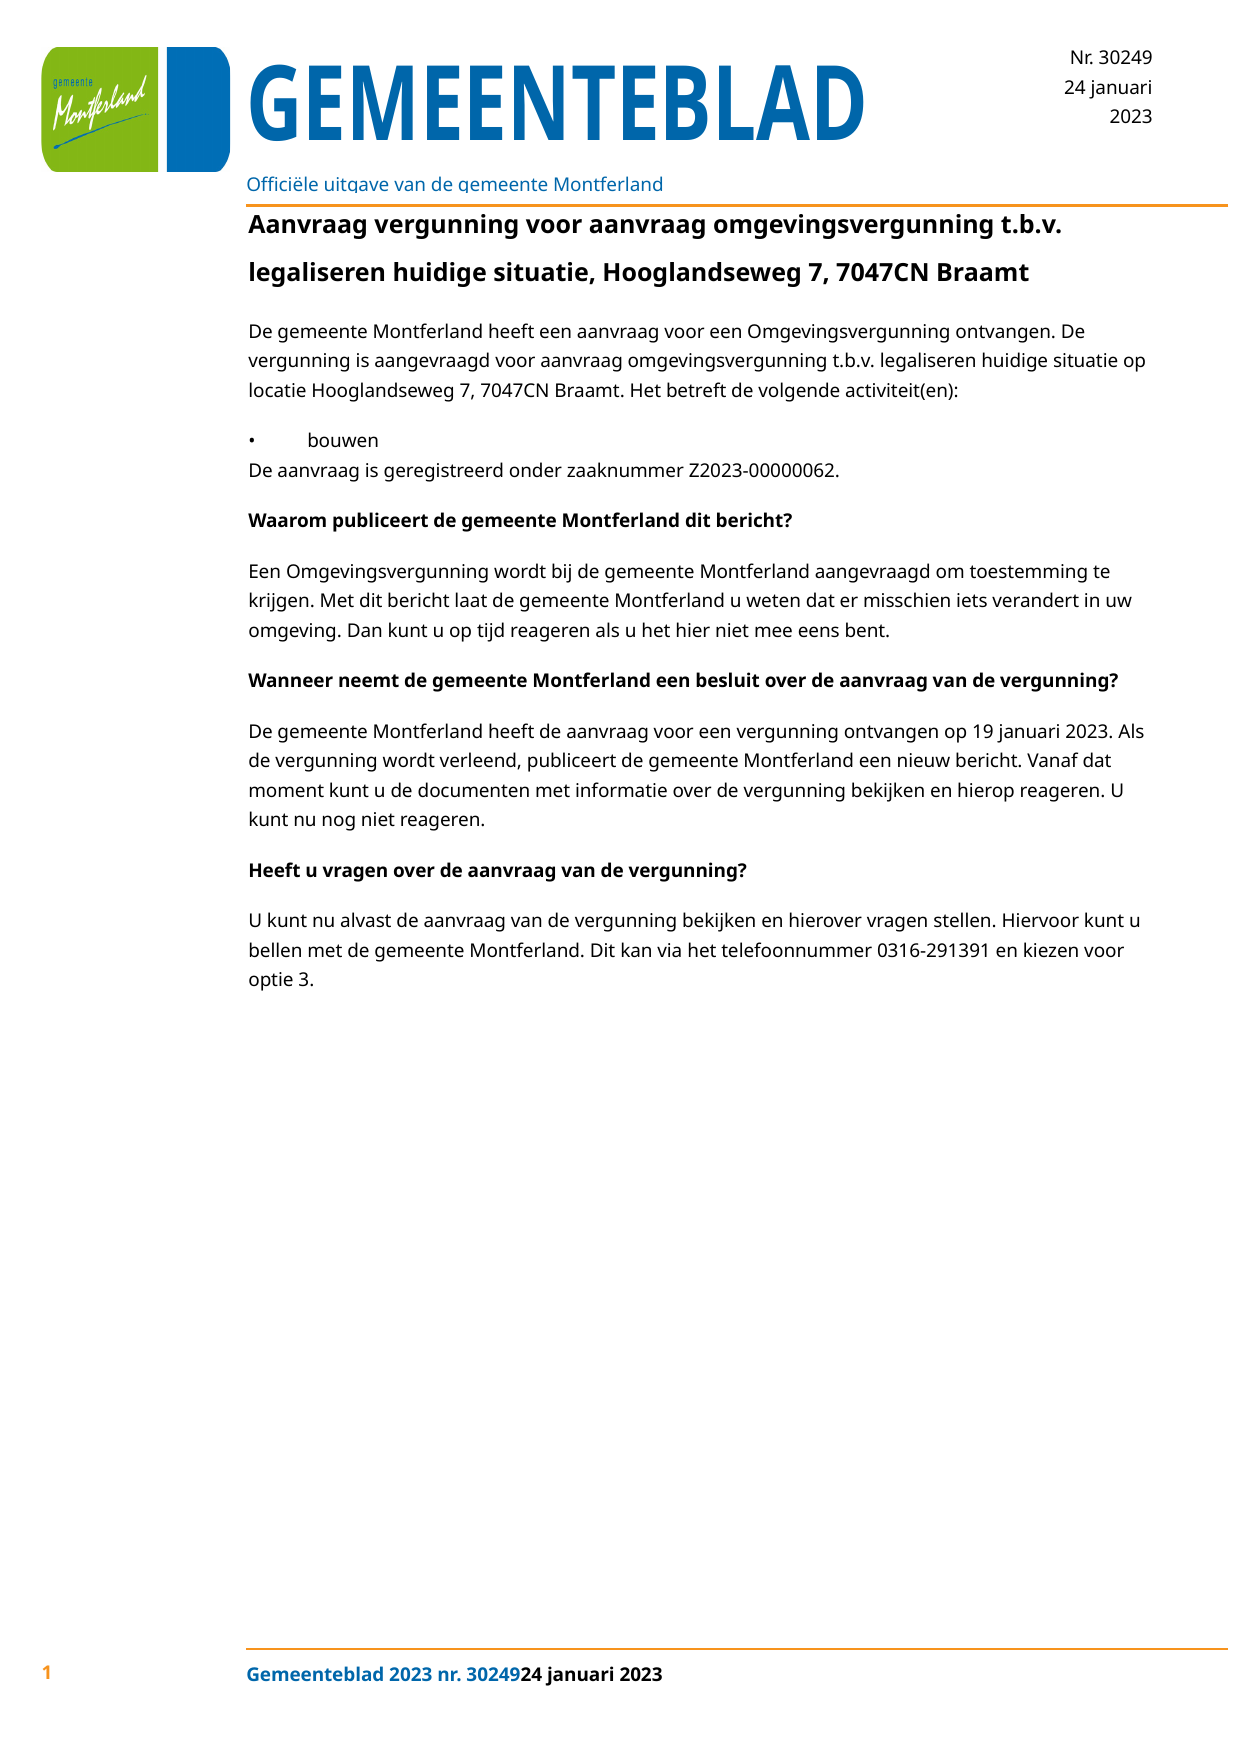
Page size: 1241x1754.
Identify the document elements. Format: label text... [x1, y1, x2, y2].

text De aanvraag is geregistreerd onder zaaknummer Z2023-00000062. [248, 457, 1152, 483]
text Waarom publiceert de gemeente Montferland dit bericht? [248, 507, 1152, 533]
text Een Omgevingsvergunning wordt bij de gemeente Montferland aangevraagd om toestemming te krijgen. Met dit bericht laat de gemeente Montferland u weten dat er misschien iets verandert in uw omgeving. Dan kunt u op tijd reageren als u het hier niet mee eens bent. [248, 558, 1152, 643]
list bouwen [248, 427, 1152, 453]
text Wanneer neemt de gemeente Montferland een besluit over de aanvraag van de vergunning? [248, 667, 1152, 693]
text De gemeente Montferland heeft een aanvraag voor een Omgevingsvergunning ontvangen. De vergunning is aangevraagd voor aanvraag omgevingsvergunning t.b.v. legaliseren huidige situatie op locatie Hooglandseweg 7, 7047CN Braamt. Het betreft de volgende activiteit(en): [248, 318, 1152, 403]
text Heeft u vragen over de aanvraag van de vergunning? [248, 857, 1152, 883]
text De gemeente Montferland heeft de aanvraag voor een vergunning ontvangen op 19 januari 2023. Als de vergunning wordt verleend, publiceert de gemeente Montferland een nieuw bericht. Vanaf dat moment kunt u de documenten met informatie over de vergunning bekijken en hierop reageren. U kunt nu nog niet reageren. [248, 718, 1152, 832]
picture [41, 47, 231, 172]
text Aanvraag vergunning voor aanvraag omgevingsvergunning t.b.v. legaliseren huidige situatie, Hooglandseweg 7, 7047CN Braamt [248, 207, 1152, 288]
text U kunt nu alvast de aanvraag van de vergunning bekijken en hierover vragen stellen. Hiervoor kunt u bellen met de gemeente Montferland. Dit kan via het telefoonnummer 0316-291391 en kiezen voor optie 3. [248, 907, 1152, 992]
